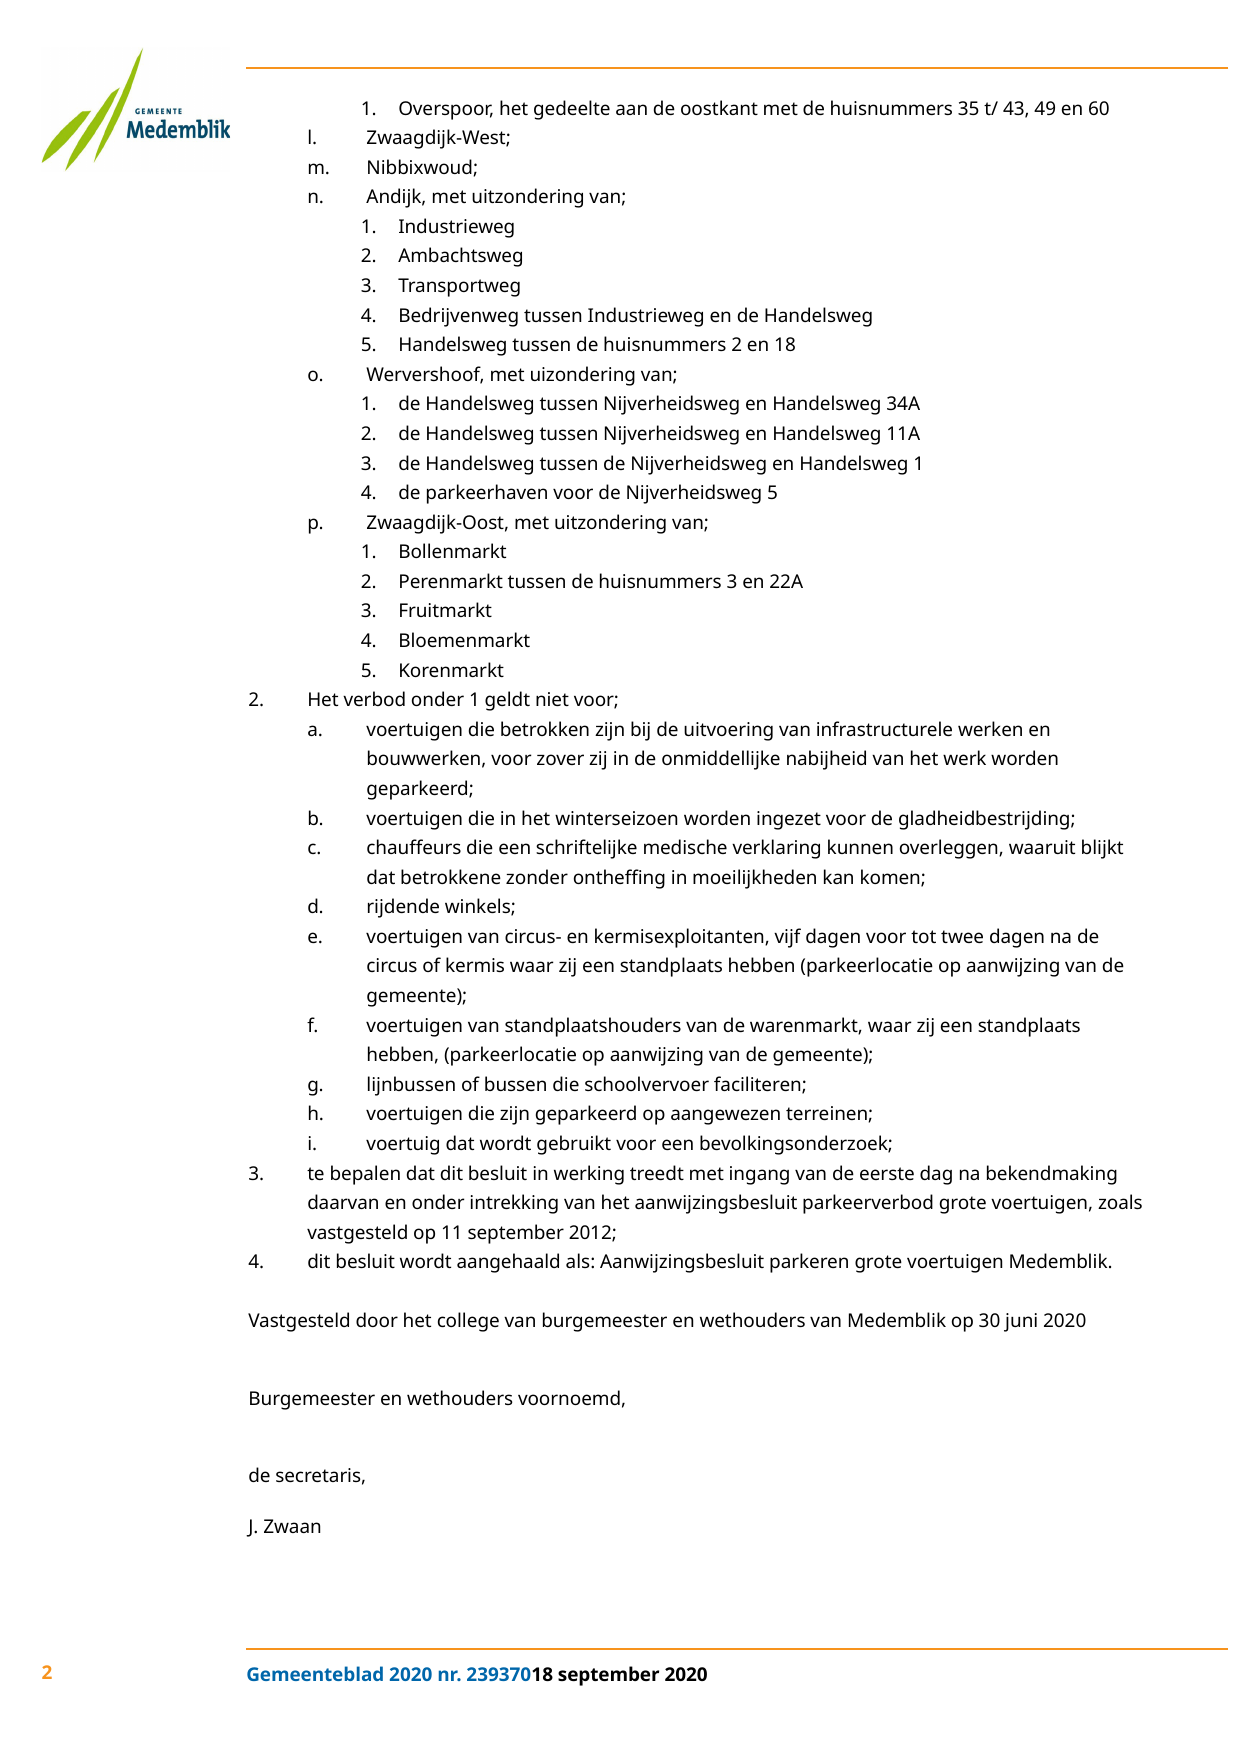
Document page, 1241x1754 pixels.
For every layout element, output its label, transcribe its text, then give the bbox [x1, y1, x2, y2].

list Wervershoof, met uizondering van; [307, 361, 1152, 387]
picture [41, 47, 231, 172]
list de Handelsweg tussen de Nijverheidsweg en Handelsweg 1 [361, 450, 1152, 476]
list rijdende winkels; [307, 893, 1152, 919]
list Bloemenmarkt [361, 627, 1152, 653]
list Perenmarkt tussen de huisnummers 3 en 22A [361, 568, 1152, 594]
list de Handelsweg tussen Nijverheidsweg en Handelsweg 11A [361, 420, 1152, 446]
list de parkeerhaven voor de Nijverheidsweg 5 [361, 479, 1152, 505]
list Ambachtsweg [361, 243, 1152, 268]
list voertuigen van circus- en kermisexploitanten, vijf dagen voor tot twee dagen na de circus of kermis waar zij een standplaats hebben (parkeerlocatie op aanwijzing van de gemeente); [307, 923, 1152, 1008]
list Andijk, met uitzondering van; [307, 183, 1152, 209]
list voertuigen die zijn geparkeerd op aangewezen terreinen; [307, 1101, 1152, 1126]
list voertuigen die in het winterseizoen worden ingezet voor de gladheidbestrijding; [307, 805, 1152, 831]
list Bedrijvenweg tussen Industrieweg en de Handelsweg [361, 302, 1152, 328]
list voertuig dat wordt gebruikt voor een bevolkingsonderzoek; [307, 1130, 1152, 1156]
list dit besluit wordt aangehaald als: Aanwijzingsbesluit parkeren grote voertuigen Medemblik. [248, 1248, 1152, 1274]
list Het verbod onder 1 geldt niet voor; [248, 686, 1152, 712]
list Zwaagdijk-West; [307, 124, 1152, 150]
list Nibbixwoud; [307, 154, 1152, 180]
text Burgemeester en wethouders voornoemd, [248, 1385, 1152, 1411]
list voertuigen die betrokken zijn bij de uitvoering van infrastructurele werken en bouwwerken, voor zover zij in de onmiddellijke nabijheid van het werk worden geparkeerd; [307, 716, 1152, 801]
list Transportweg [361, 272, 1152, 298]
list te bepalen dat dit besluit in werking treedt met ingang van de eerste dag na bekendmaking daarvan en onder intrekking van het aanwijzingsbesluit parkeerverbod grote voertuigen, zoals vastgesteld op 11 september 2012; [248, 1160, 1152, 1245]
text Vastgesteld door het college van burgemeester en wethouders van Medemblik op 30 juni 2020 [248, 1308, 1152, 1333]
list Handelsweg tussen de huisnummers 2 en 18 [361, 331, 1152, 357]
list Korenmarkt [361, 657, 1152, 683]
list chauffeurs die een schriftelijke medische verklaring kunnen overleggen, waaruit blijkt dat betrokkene zonder ontheffing in moeilijkheden kan komen; [307, 834, 1152, 890]
list lijnbussen of bussen die schoolvervoer faciliteren; [307, 1071, 1152, 1097]
text J. Zwaan [248, 1513, 1152, 1539]
text de secretaris, [248, 1462, 1152, 1488]
list Industrieweg [361, 213, 1152, 239]
list Fruitmarkt [361, 598, 1152, 623]
list Bollenmarkt [361, 538, 1152, 564]
list de Handelsweg tussen Nijverheidsweg en Handelsweg 34A [361, 391, 1152, 416]
list Zwaagdijk-Oost, met uitzondering van; [307, 509, 1152, 535]
list voertuigen van standplaatshouders van de warenmarkt, waar zij een standplaats hebben, (parkeerlocatie op aanwijzing van de gemeente); [307, 1012, 1152, 1067]
list Overspoor, het gedeelte aan de oostkant met de huisnummers 35 t/ 43, 49 en 60 [361, 95, 1152, 121]
